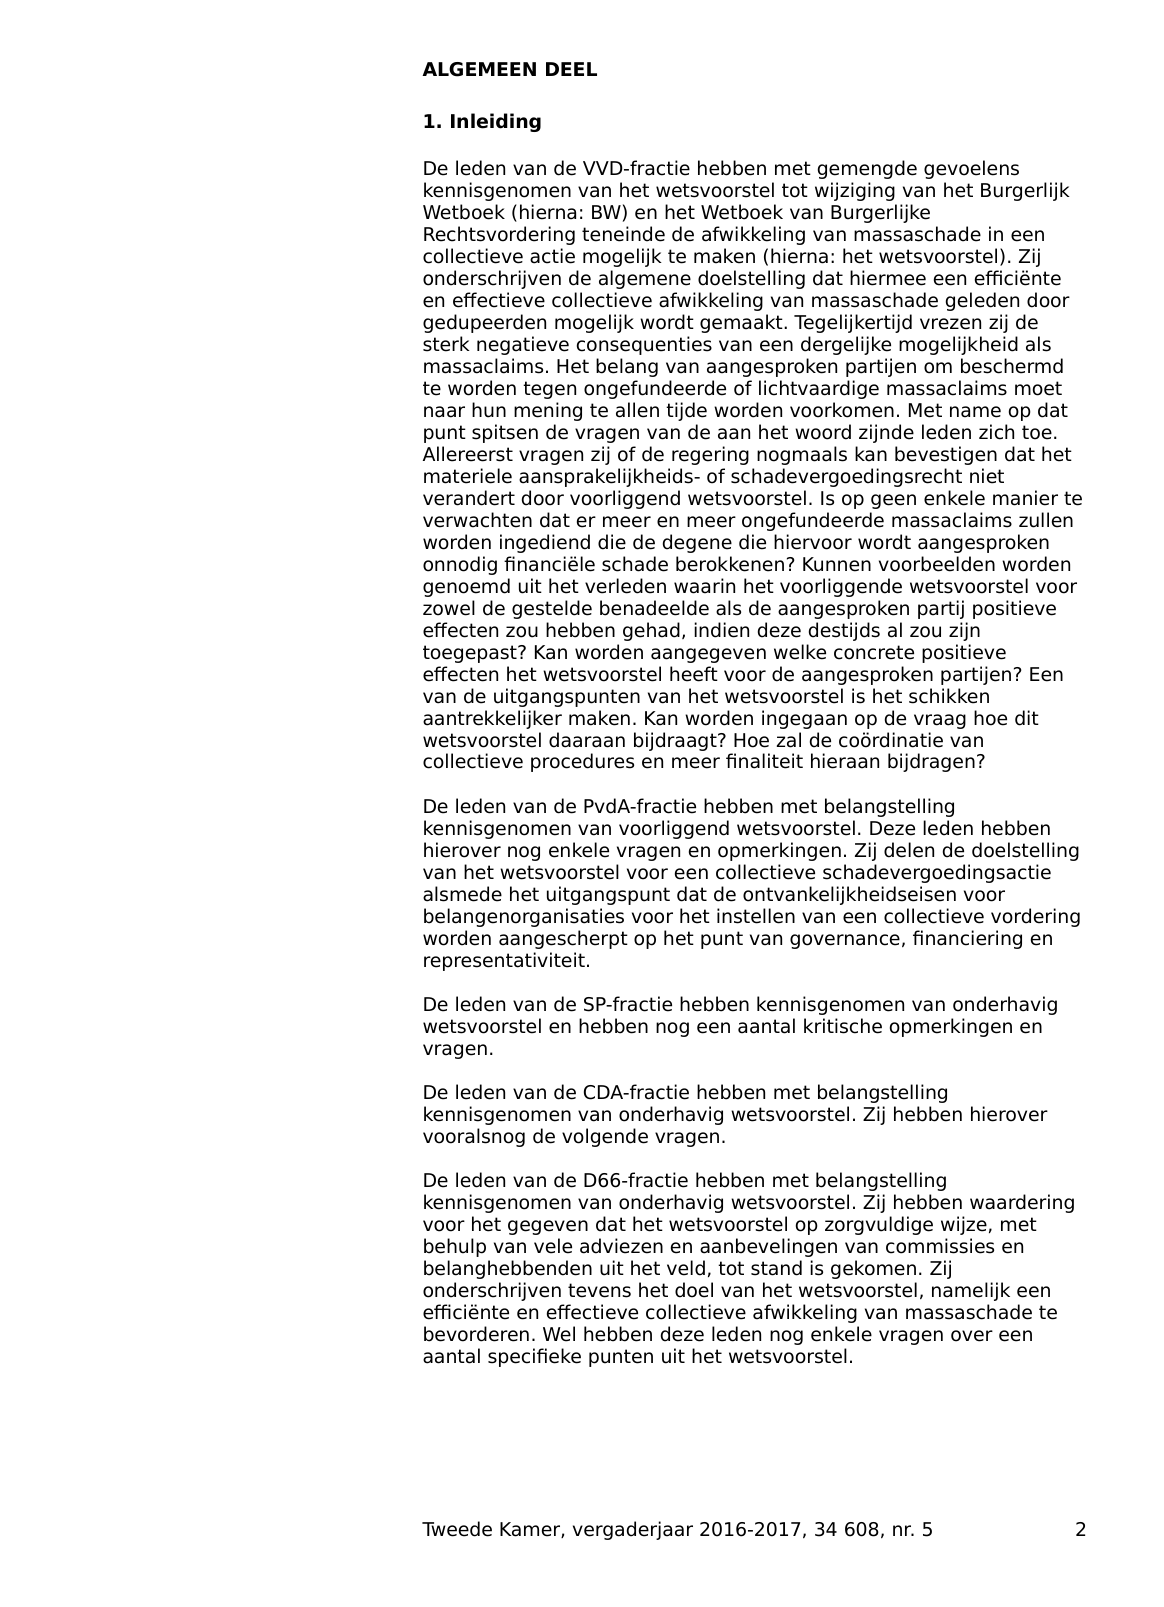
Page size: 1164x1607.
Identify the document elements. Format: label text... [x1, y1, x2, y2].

text De leden van de CDA-fractie hebben met belangstelling kennisgenomen van onderhavig wetsvoorstel. Zij hebben hierover vooralsnog de volgende vragen. [422, 1082, 1087, 1148]
text De leden van de D66-fractie hebben met belangstelling kennisgenomen van onderhavig wetsvoorstel. Zij hebben waardering voor het gegeven dat het wetsvoorstel op zorgvuldige wijze, met behulp van vele adviezen en aanbevelingen van commissies en belanghebbenden uit het veld, tot stand is gekomen. Zij onderschrijven tevens het doel van het wetsvoorstel, namelijk een efficiënte en effectieve collectieve afwikkeling van massaschade te bevorderen. Wel hebben deze leden nog enkele vragen over een aantal specifieke punten uit het wetsvoorstel. [422, 1170, 1087, 1368]
subtitle 1. Inleiding [422, 111, 1087, 133]
text De leden van de VVD-fractie hebben met gemengde gevoelens kennisgenomen van het wetsvoorstel tot wijziging van het Burgerlijk Wetboek (hierna: BW) en het Wetboek van Burgerlijke Rechtsvordering teneinde de afwikkeling van massaschade in een collectieve actie mogelijk te maken (hierna: het wetsvoorstel). Zij onderschrijven de algemene doelstelling dat hiermee een efficiënte en effectieve collectieve afwikkeling van massaschade geleden door gedupeerden mogelijk wordt gemaakt. Tegelijkertijd vrezen zij de sterk negatieve consequenties van een dergelijke mogelijkheid als massaclaims. Het belang van aangesproken partijen om beschermd te worden tegen ongefundeerde of lichtvaardige massaclaims moet naar hun mening te allen tijde worden voorkomen. Met name op dat punt spitsen de vragen van de aan het woord zijnde leden zich toe. Allereerst vragen zij of de regering nogmaals kan bevestigen dat het materiele aansprakelijkheids- of schadevergoedingsrecht niet verandert door voorliggend wetsvoorstel. Is op geen enkele manier te verwachten dat er meer en meer ongefundeerde massaclaims zullen worden ingediend die de degene die hiervoor wordt aangesproken onnodig financiële schade berokkenen? Kunnen voorbeelden worden genoemd uit het verleden waarin het voorliggende wetsvoorstel voor zowel de gestelde benadeelde als de aangesproken partij positieve effecten zou hebben gehad, indien deze destijds al zou zijn toegepast? Kan worden aangegeven welke concrete positieve effecten het wetsvoorstel heeft voor de aangesproken partijen? Een van de uitgangspunten van het wetsvoorstel is het schikken aantrekkelijker maken. Kan worden ingegaan op de vraag hoe dit wetsvoorstel daaraan bijdraagt? Hoe zal de coördinatie van collectieve procedures en meer finaliteit hieraan bijdragen? [422, 158, 1087, 773]
text De leden van de PvdA-fractie hebben met belangstelling kennisgenomen van voorliggend wetsvoorstel. Deze leden hebben hierover nog enkele vragen en opmerkingen. Zij delen de doelstelling van het wetsvoorstel voor een collectieve schadevergoedingsactie alsmede het uitgangspunt dat de ontvankelijkheidseisen voor belangenorganisaties voor het instellen van een collectieve vordering worden aangescherpt op het punt van governance, financiering en representativiteit. [422, 796, 1087, 971]
subtitle ALGEMEEN DEEL [422, 59, 1087, 81]
text De leden van de SP-fractie hebben kennisgenomen van onderhavig wetsvoorstel en hebben nog een aantal kritische opmerkingen en vragen. [422, 994, 1087, 1059]
